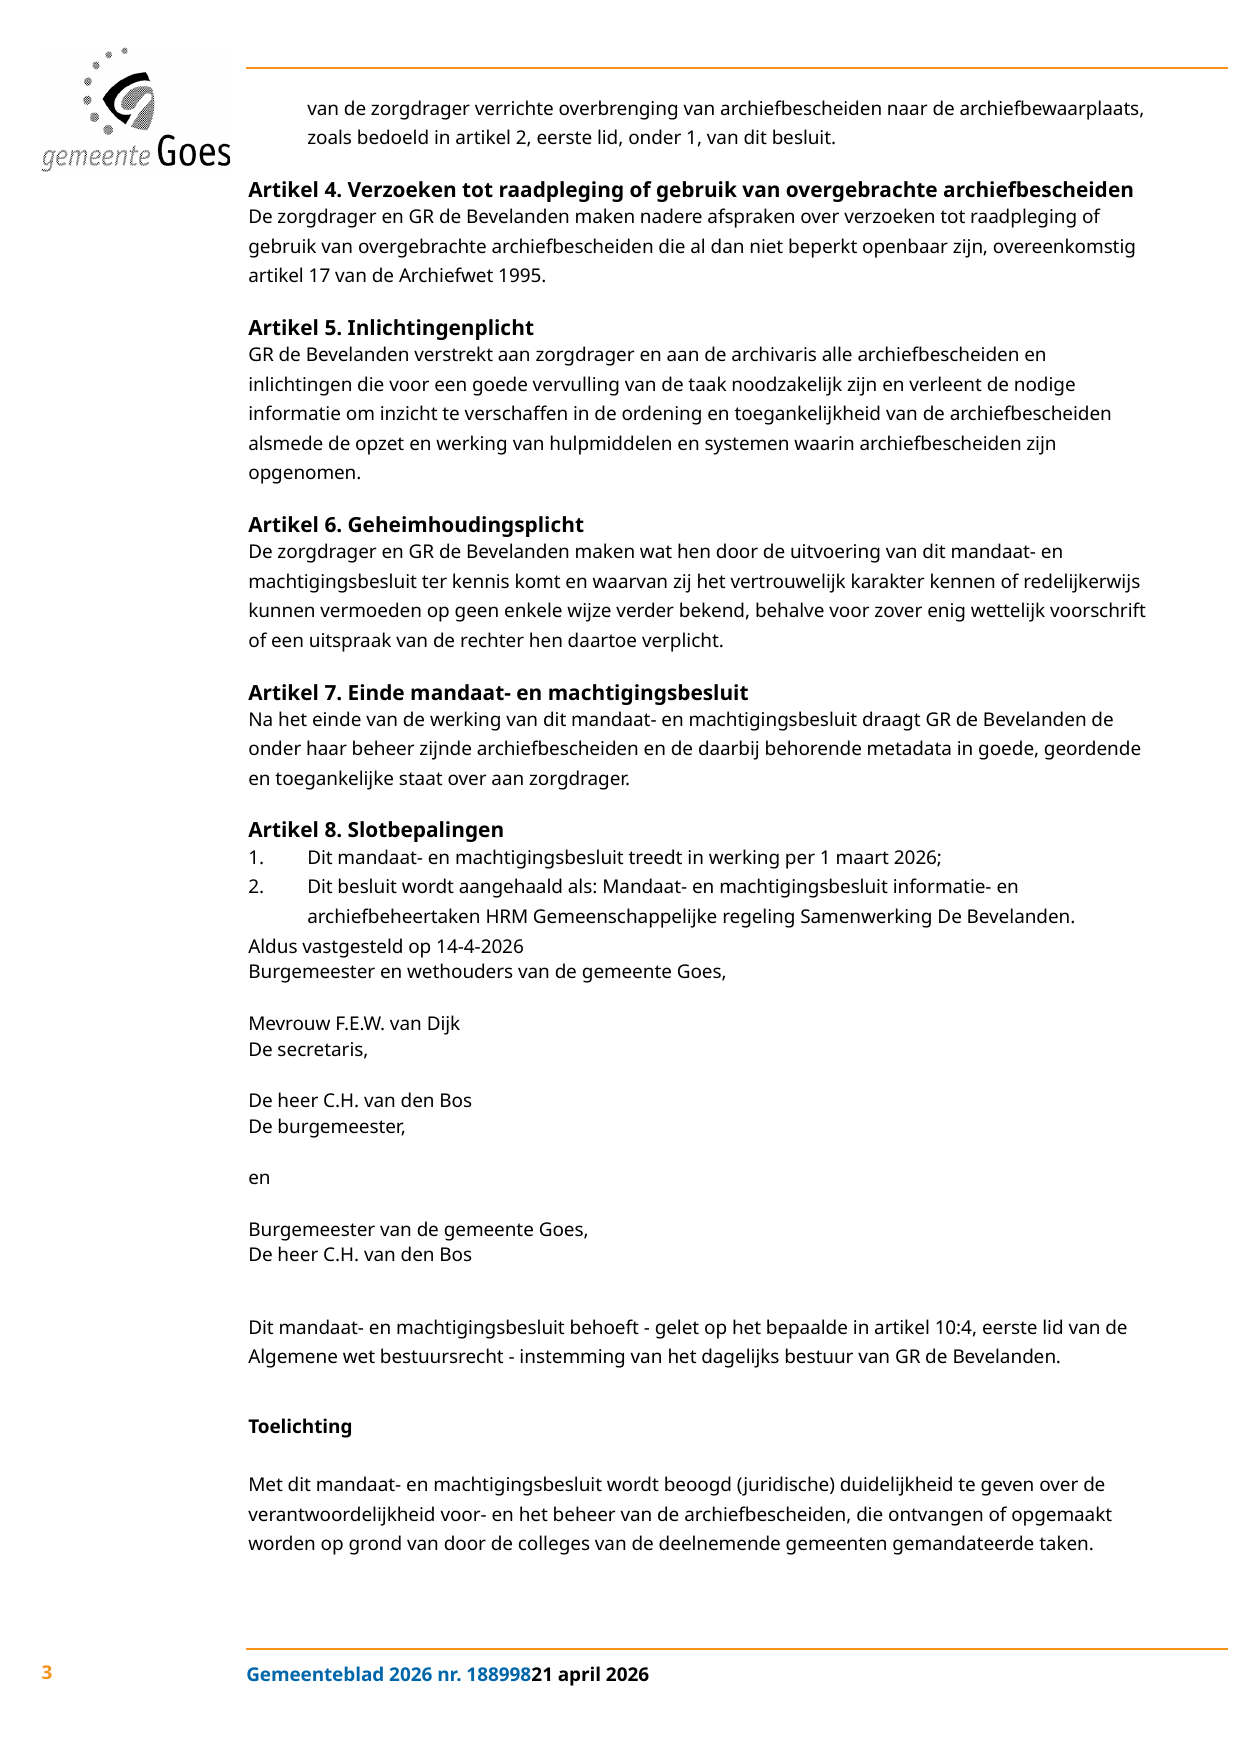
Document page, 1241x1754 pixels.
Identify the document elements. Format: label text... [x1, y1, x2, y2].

text De zorgdrager en GR de Bevelanden maken wat hen door de uitvoering van dit mandaat- en machtigingsbesluit ter kennis komt en waarvan zij het vertrouwelijk karakter kennen of redelijkerwijs kunnen vermoeden op geen enkele wijze verder bekend, behalve voor zover enig wettelijk voorschrift of een uitspraak van de rechter hen daartoe verplicht. [248, 538, 1152, 653]
text Artikel 4. Verzoeken tot raadpleging of gebruik van overgebrachte archiefbescheiden [248, 175, 1152, 203]
text De heer C.H. van den Bos [248, 1242, 1152, 1267]
text Met dit mandaat- en machtigingsbesluit wordt beoogd (juridische) duidelijkheid te geven over de verantwoordelijkheid voor- en het beheer van de archiefbescheiden, die ontvangen of opgemaakt worden op grond van door de colleges van de deelnemende gemeenten gemandateerde taken. [248, 1471, 1152, 1556]
text Artikel 6. Geheimhoudingsplicht [248, 510, 1152, 538]
text De zorgdrager en GR de Bevelanden maken nadere afspraken over verzoeken tot raadpleging of gebruik van overgebrachte archiefbescheiden die al dan niet beperkt openbaar zijn, overeenkomstig artikel 17 van de Archiefwet 1995. [248, 203, 1152, 288]
text Artikel 8. Slotbepalingen [248, 816, 1152, 844]
text Artikel 5. Inlichtingenplicht [248, 313, 1152, 341]
list Dit mandaat- en machtigingsbesluit treedt in werking per 1 maart 2026; [248, 844, 1152, 870]
text Dit mandaat- en machtigingsbesluit behoeft - gelet op het bepaalde in artikel 10:4, eerste lid van de Algemene wet bestuursrecht - instemming van het dagelijks bestuur van GR de Bevelanden. [248, 1314, 1152, 1369]
text Toelichting [248, 1403, 1152, 1442]
text en [248, 1164, 1152, 1190]
text De secretaris, [248, 1036, 1152, 1061]
picture [41, 47, 231, 172]
text De burgemeester, [248, 1113, 1152, 1139]
text Burgemeester en wethouders van de gemeente Goes, [248, 958, 1152, 984]
text Na het einde van de werking van dit mandaat- en machtigingsbesluit draagt GR de Bevelanden de onder haar beheer zijnde archiefbescheiden en de daarbij behorende metadata in goede, geordende en toegankelijke staat over aan zorgdrager. [248, 706, 1152, 791]
text Burgemeester van de gemeente Goes, [248, 1216, 1152, 1242]
text Mevrouw F.E.W. van Dijk [248, 1010, 1152, 1036]
text GR de Bevelanden verstrekt aan zorgdrager en aan de archivaris alle archiefbescheiden en inlichtingen die voor een goede vervulling van de taak noodzakelijk zijn en verleent de nodige informatie om inzicht te verschaffen in de ordening en toegankelijkheid van de archiefbescheiden alsmede de opzet en werking van hulpmiddelen en systemen waarin archiefbescheiden zijn opgenomen. [248, 341, 1152, 485]
list van de zorgdrager verrichte overbrenging van archiefbescheiden naar de archiefbewaarplaats, zoals bedoeld in artikel 2, eerste lid, onder 1, van dit besluit. [248, 95, 1152, 150]
list Dit besluit wordt aangehaald als: Mandaat- en machtigingsbesluit informatie- en archiefbeheertaken HRM Gemeenschappelijke regeling Samenwerking De Bevelanden. [248, 874, 1152, 929]
text Artikel 7. Einde mandaat- en machtigingsbesluit [248, 678, 1152, 706]
text Aldus vastgesteld op 14-4-2026 [248, 933, 1152, 958]
text De heer C.H. van den Bos [248, 1087, 1152, 1113]
